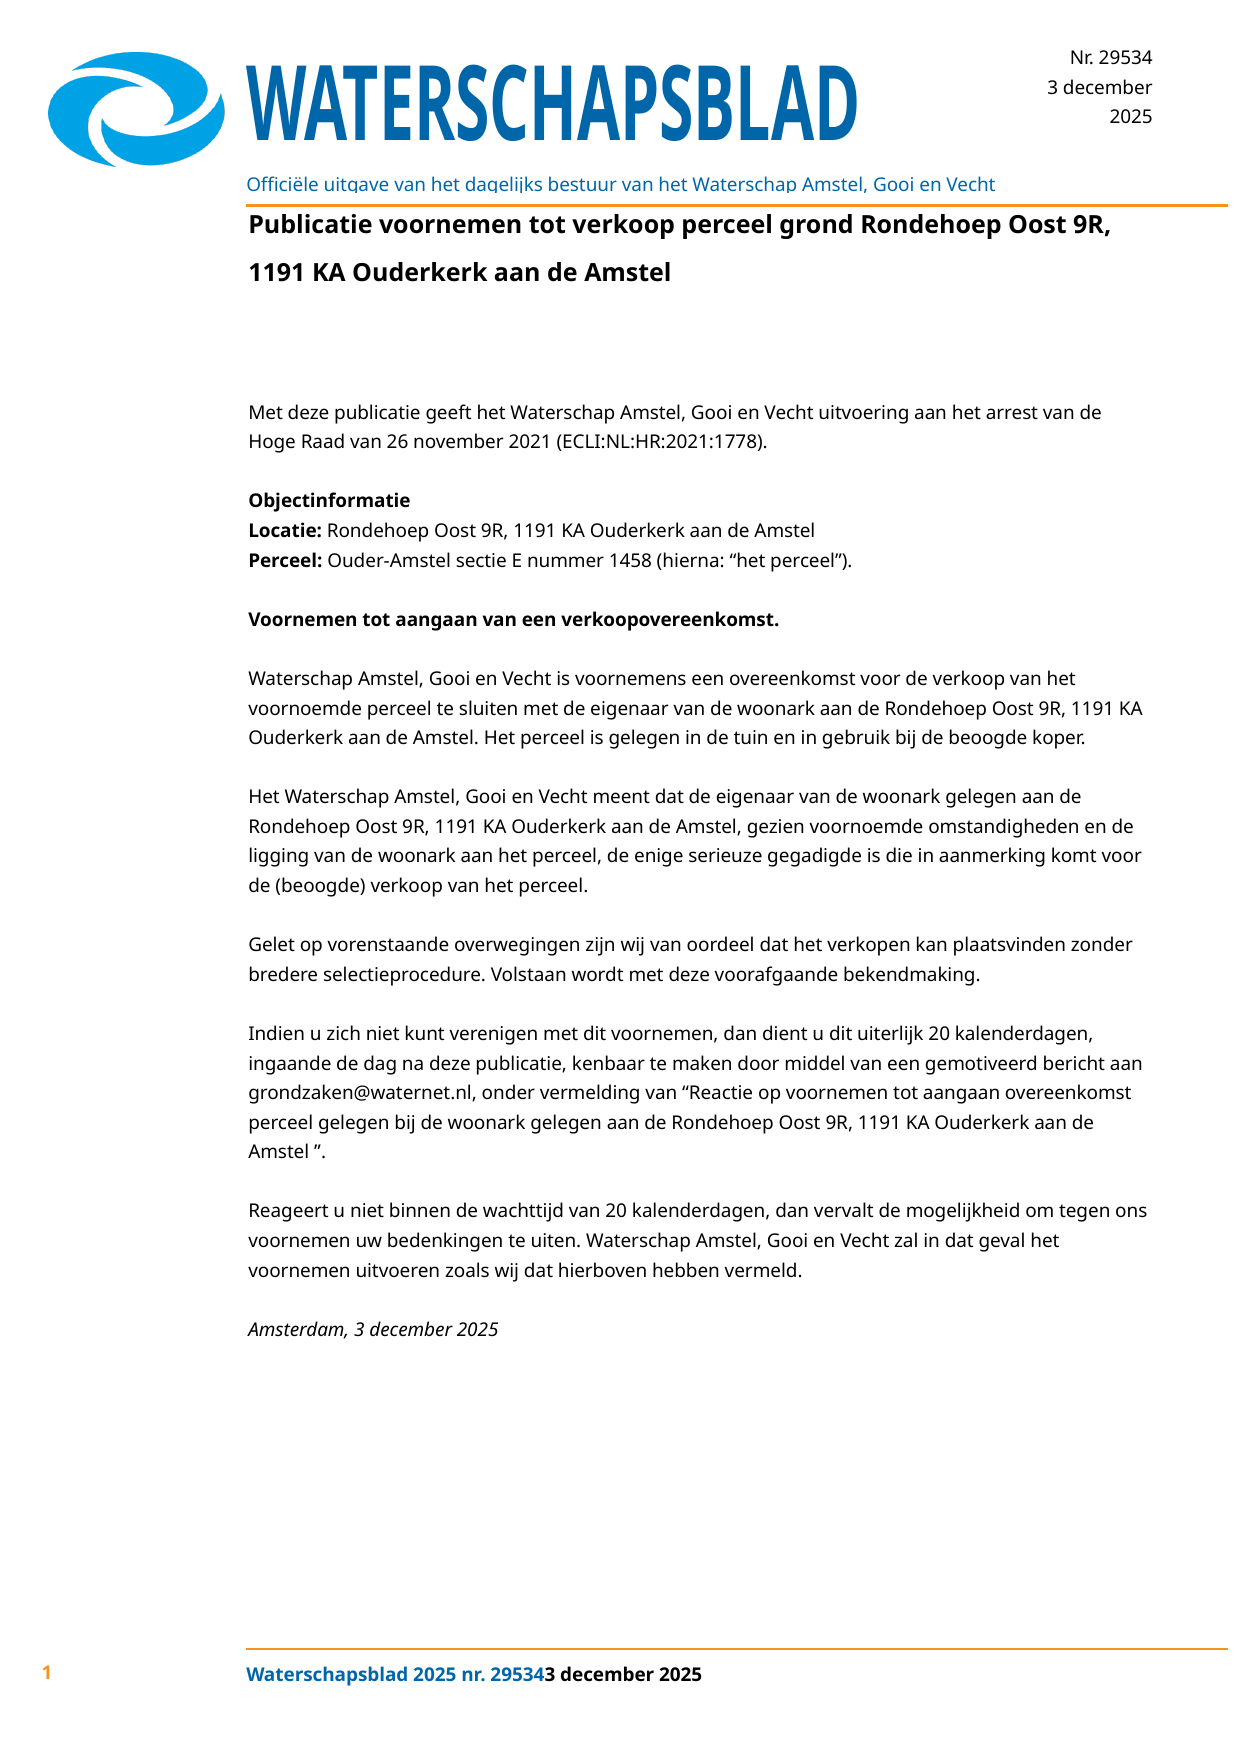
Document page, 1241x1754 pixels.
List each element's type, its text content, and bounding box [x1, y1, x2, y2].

text Publicatie voornemen tot verkoop perceel grond Rondehoep Oost 9R, 1191 KA Ouderkerk aan de Amstel [248, 207, 1152, 288]
text Locatie: Rondehoep Oost 9R, 1191 KA Ouderkerk aan de Amstel [248, 517, 1152, 543]
text Gelet op vorenstaande overwegingen zijn wij van oordeel dat het verkopen kan plaatsvinden zonder bredere selectieprocedure. Volstaan wordt met deze voorafgaande bekendmaking. [248, 931, 1152, 987]
text Amsterdam, 3 december 2025 [248, 1316, 1152, 1342]
text Indien u zich niet kunt verenigen met dit voornemen, dan dient u dit uiterlijk 20 kalenderdagen, ingaande de dag na deze publicatie, kenbaar te maken door middel van een gemotiveerd bericht aan grondzaken@waternet.nl, onder vermelding van “Reactie op voornemen tot aangaan overeenkomst perceel gelegen bij de woonark gelegen aan de Rondehoep Oost 9R, 1191 KA Ouderkerk aan de Amstel ”. [248, 1020, 1152, 1164]
text Perceel: Ouder-Amstel sectie E nummer 1458 (hierna: “het perceel”). [248, 547, 1152, 573]
text Reageert u niet binnen de wachttijd van 20 kalenderdagen, dan vervalt de mogelijkheid om tegen ons voornemen uw bedenkingen te uiten. Waterschap Amstel, Gooi en Vecht zal in dat geval het voornemen uitvoeren zoals wij dat hierboven hebben vermeld. [248, 1198, 1152, 1283]
text Objectinformatie [248, 488, 1152, 513]
text Het Waterschap Amstel, Gooi en Vecht meent dat de eigenaar van de woonark gelegen aan de Rondehoep Oost 9R, 1191 KA Ouderkerk aan de Amstel, gezien voornoemde omstandigheden en de ligging van de woonark aan het perceel, de enige serieuze gegadigde is die in aanmerking komt voor de (beoogde) verkoop van het perceel. [248, 783, 1152, 898]
text Waterschap Amstel, Gooi en Vecht is voornemens een overeenkomst voor de verkoop van het voornoemde perceel te sluiten met de eigenaar van de woonark aan de Rondehoep Oost 9R, 1191 KA Ouderkerk aan de Amstel. Het perceel is gelegen in de tuin en in gebruik bij de beoogde koper. [248, 665, 1152, 750]
picture [41, 47, 231, 172]
text Met deze publicatie geeft het Waterschap Amstel, Gooi en Vecht uitvoering aan het arrest van de Hoge Raad van 26 november 2021 (ECLI:NL:HR:2021:1778). [248, 399, 1152, 454]
text Voornemen tot aangaan van een verkoopovereenkomst. [248, 606, 1152, 632]
